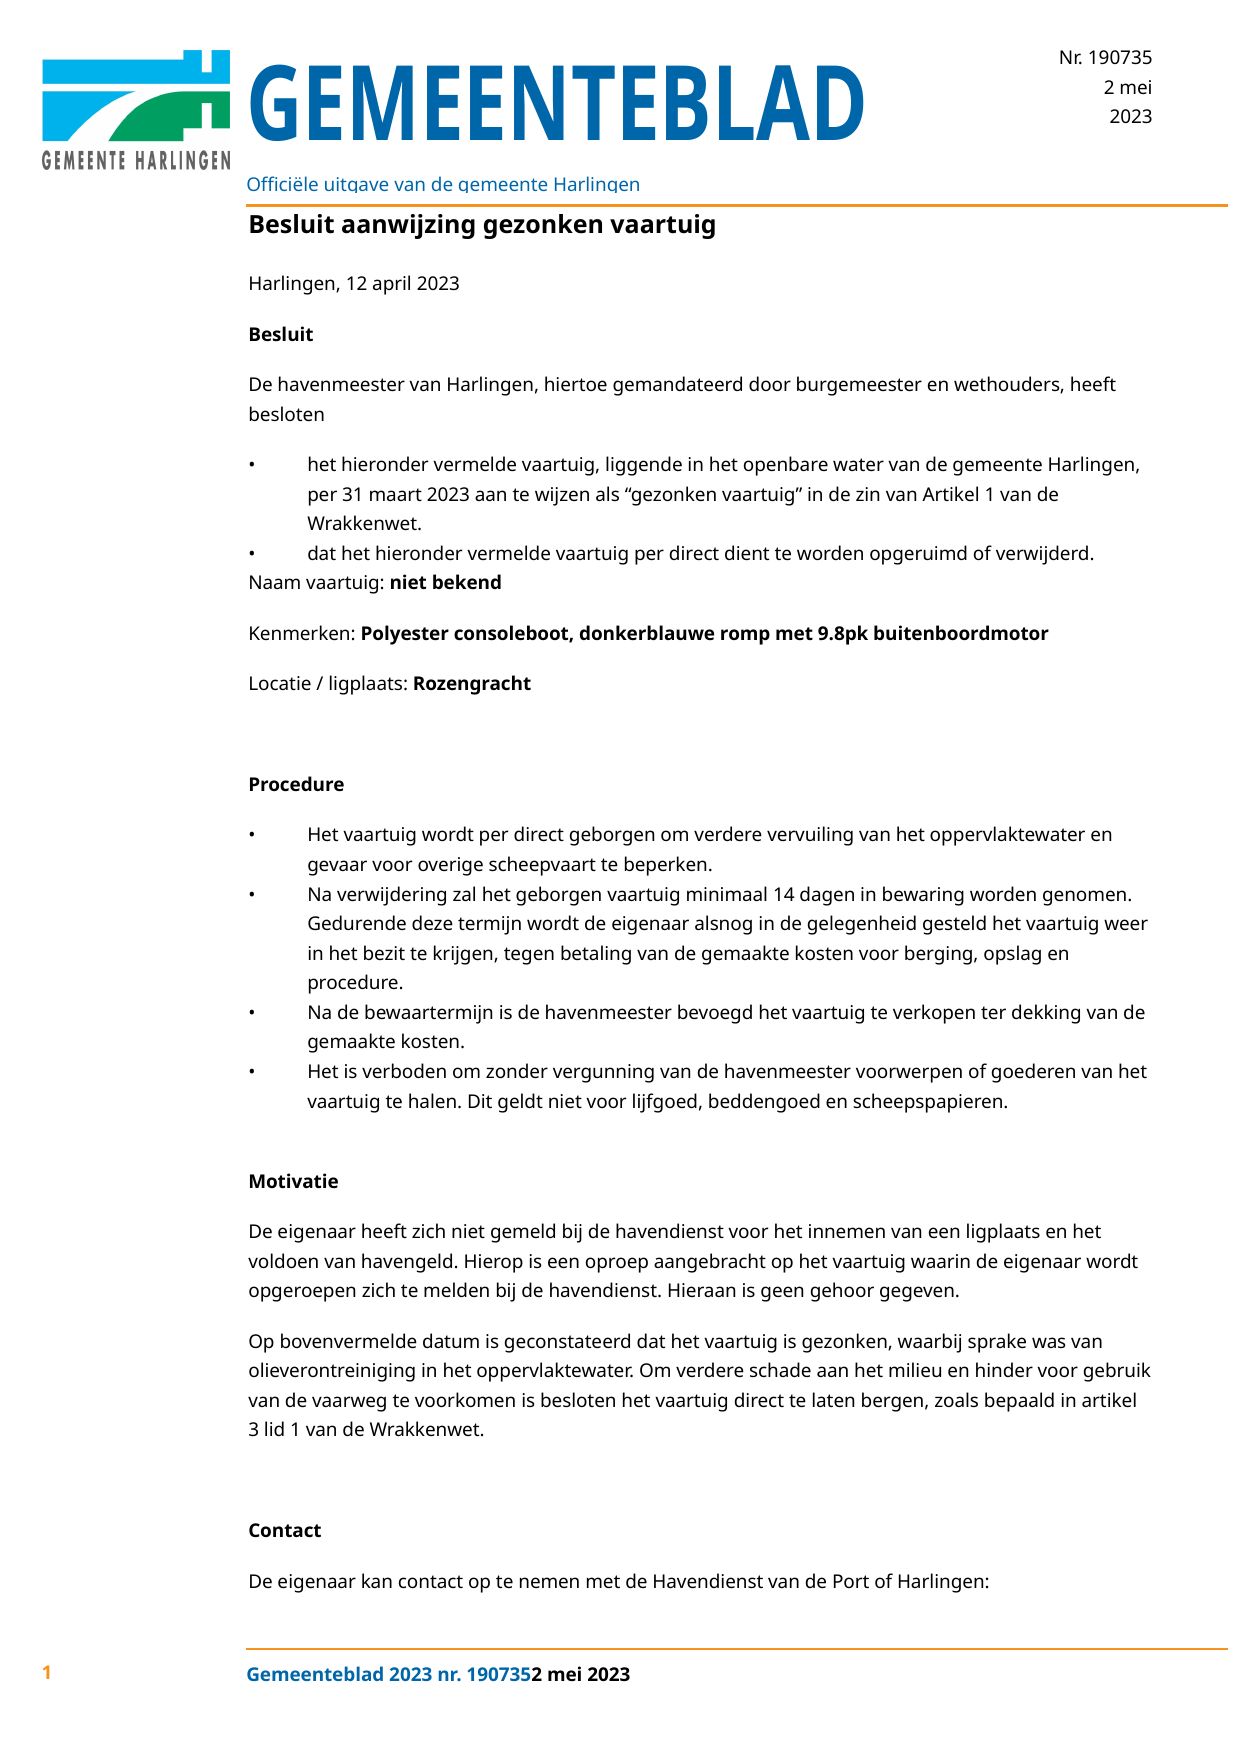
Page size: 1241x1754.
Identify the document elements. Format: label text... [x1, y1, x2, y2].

list Na verwijdering zal het geborgen vaartuig minimaal 14 dagen in bewaring worden genomen. Gedurende deze termijn wordt de eigenaar alsnog in de gelegenheid gesteld het vaartuig weer in het bezit te krijgen, tegen betaling van de gemaakte kosten voor berging, opslag en procedure. [248, 881, 1152, 995]
list dat het hieronder vermelde vaartuig per direct dient te worden opgeruimd of verwijderd. [248, 540, 1152, 566]
text De eigenaar heeft zich niet gemeld bij de havendienst voor het innemen van een ligplaats en het voldoen van havengeld. Hierop is een oproep aangebracht op het vaartuig waarin de eigenaar wordt opgeroepen zich te melden bij de havendienst. Hieraan is geen gehoor gegeven. [248, 1218, 1152, 1303]
text Contact [248, 1517, 1152, 1543]
text Harlingen, 12 april 2023 [248, 270, 1152, 296]
list Het is verboden om zonder vergunning van de havenmeester voorwerpen of goederen van het vaartuig te halen. Dit geldt niet voor lijfgoed, beddengoed en scheepspapieren. [248, 1058, 1152, 1113]
text Procedure [248, 771, 1152, 797]
text Besluit [248, 321, 1152, 346]
picture [41, 47, 231, 172]
list Het vaartuig wordt per direct geborgen om verdere vervuiling van het oppervlaktewater en gevaar voor overige scheepvaart te beperken. [248, 822, 1152, 877]
text Motivatie [248, 1168, 1152, 1193]
text Kenmerken: Polyester consoleboot, donkerblauwe romp met 9.8pk buitenboordmotor [248, 620, 1152, 646]
text Besluit aanwijzing gezonken vaartuig [248, 207, 1152, 241]
text Op bovenvermelde datum is geconstateerd dat het vaartuig is gezonken, waarbij sprake was van olieverontreiniging in het oppervlaktewater. Om verdere schade aan het milieu en hinder voor gebruik van de vaarweg te voorkomen is besloten het vaartuig direct te laten bergen, zoals bepaald in artikel 3 lid 1 van de Wrakkenwet. [248, 1328, 1152, 1442]
list het hieronder vermelde vaartuig, liggende in het openbare water van de gemeente Harlingen, per 31 maart 2023 aan te wijzen als “gezonken vaartuig” in de zin van Artikel 1 van de Wrakkenwet. [248, 451, 1152, 536]
text De havenmeester van Harlingen, hiertoe gemandateerd door burgemeester en wethouders, heeft besloten [248, 371, 1152, 426]
text Locatie / ligplaats: Rozengracht [248, 670, 1152, 696]
text Naam vaartuig: niet bekend [248, 569, 1152, 595]
list Na de bewaartermijn is de havenmeester bevoegd het vaartuig te verkopen ter dekking van de gemaakte kosten. [248, 999, 1152, 1054]
text De eigenaar kan contact op te nemen met de Havendienst van de Port of Harlingen: [248, 1568, 1152, 1593]
